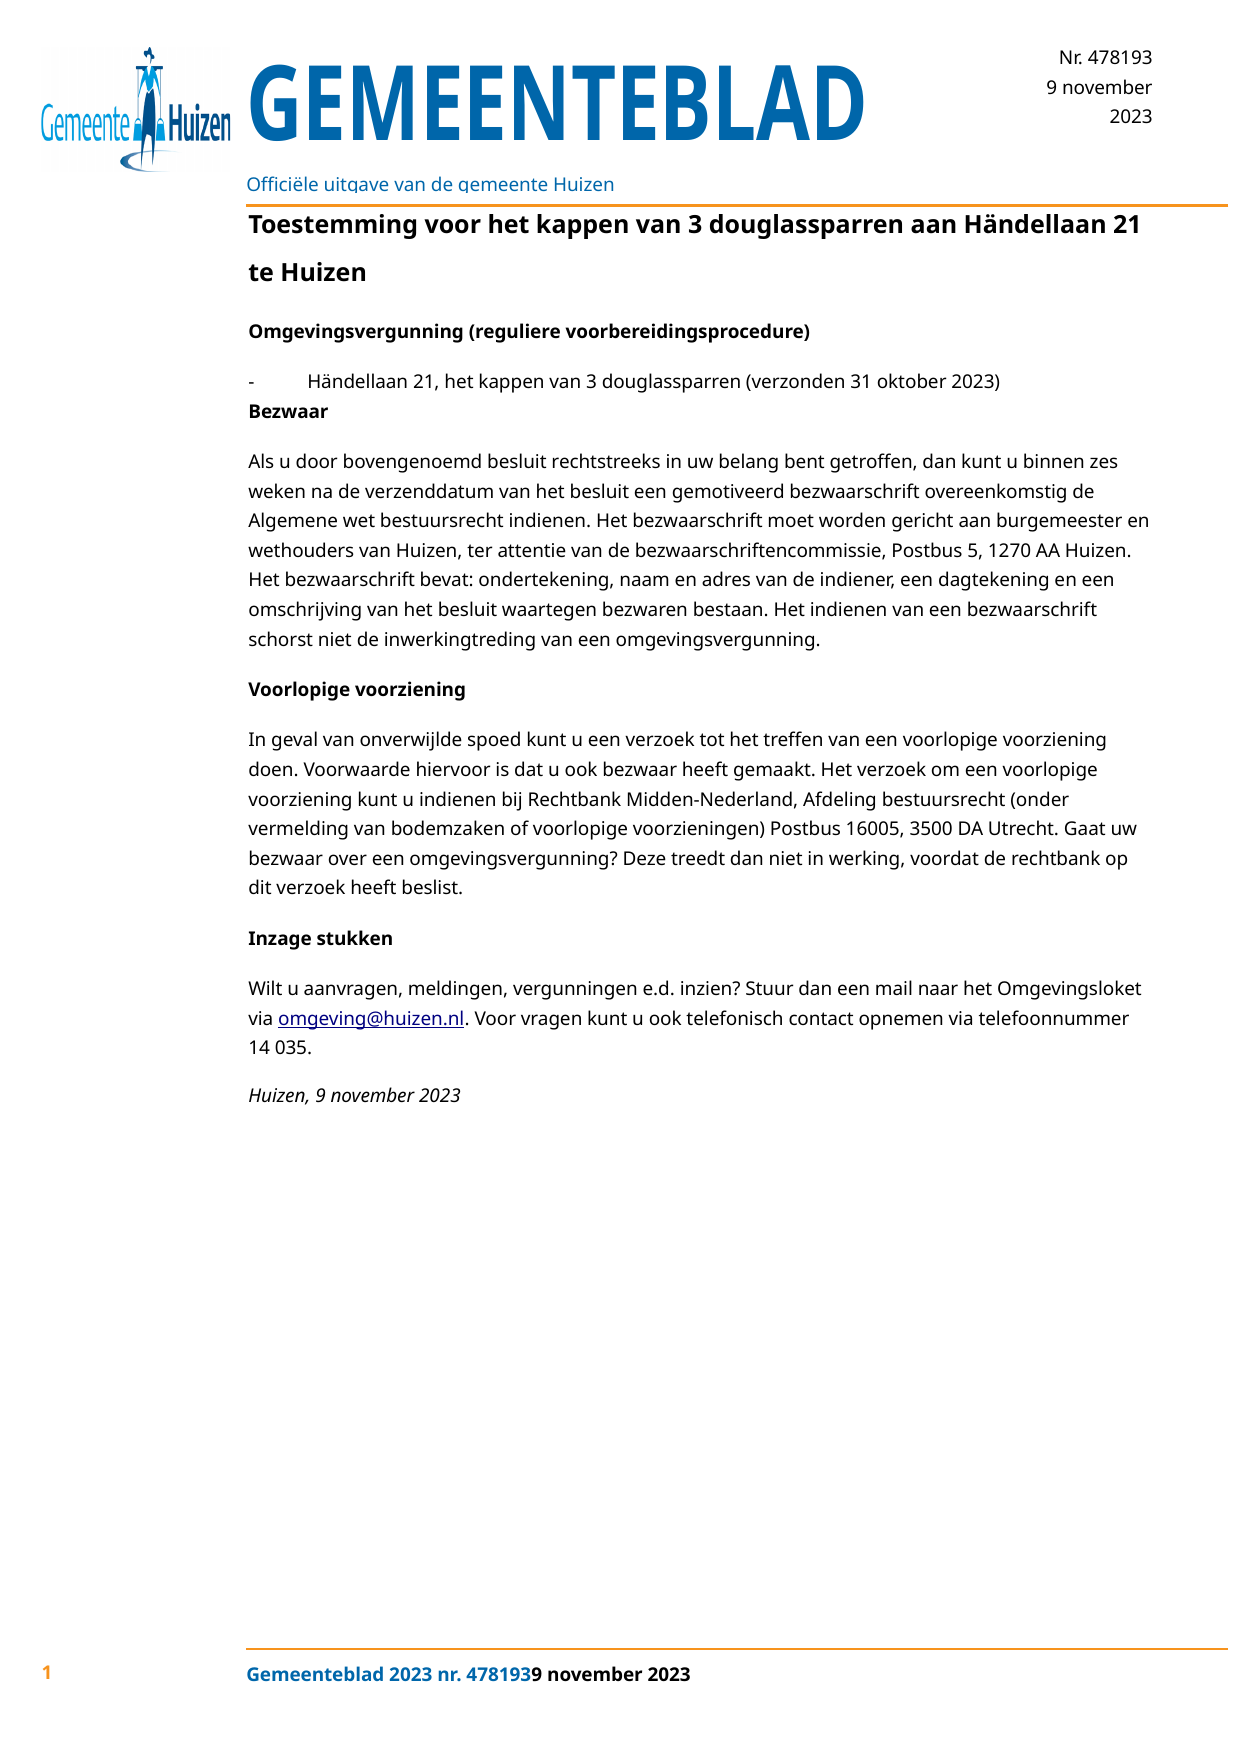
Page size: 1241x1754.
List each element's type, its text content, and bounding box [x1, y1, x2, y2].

text Omgevingsvergunning (reguliere voorbereidingsprocedure) [248, 318, 1152, 344]
text Bezwaar [248, 398, 1152, 424]
text Huizen, 9 november 2023 [248, 1082, 1152, 1108]
list Händellaan 21, het kappen van 3 douglassparren (verzonden 31 oktober 2023) [248, 368, 1152, 394]
text Inzage stukken [248, 925, 1152, 951]
text Voorlopige voorziening [248, 676, 1152, 702]
text In geval van onverwijlde spoed kunt u een verzoek tot het treffen van een voorlopige voorziening doen. Voorwaarde hiervoor is dat u ook bezwaar heeft gemaakt. Het verzoek om een voorlopige voorziening kunt u indienen bij Rechtbank Midden-Nederland, Afdeling bestuursrecht (onder vermelding van bodemzaken of voorlopige voorzieningen) Postbus 16005, 3500 DA Utrecht. Gaat uw bezwaar over een omgevingsvergunning? Deze treedt dan niet in werking, voordat de rechtbank op dit verzoek heeft beslist. [248, 727, 1152, 900]
picture [41, 47, 231, 172]
text Toestemming voor het kappen van 3 douglassparren aan Händellaan 21 te Huizen [248, 207, 1152, 288]
text Wilt u aanvragen, meldingen, vergunningen e.d. inzien? Stuur dan een mail naar het Omgevingsloket via omgeving@huizen.nl. Voor vragen kunt u ook telefonisch contact opnemen via telefoonnummer 14 035. [248, 975, 1152, 1060]
text Als u door bovengenoemd besluit rechtstreeks in uw belang bent getroffen, dan kunt u binnen zes weken na de verzenddatum van het besluit een gemotiveerd bezwaarschrift overeenkomstig de Algemene wet bestuursrecht indienen. Het bezwaarschrift moet worden gericht aan burgemeester en wethouders van Huizen, ter attentie van de bezwaarschriftencommissie, Postbus 5, 1270 AA Huizen. Het bezwaarschrift bevat: ondertekening, naam en adres van de indiener, een dagtekening en een omschrijving van het besluit waartegen bezwaren bestaan. Het indienen van een bezwaarschrift schorst niet de inwerkingtreding van een omgevingsvergunning. [248, 448, 1152, 652]
